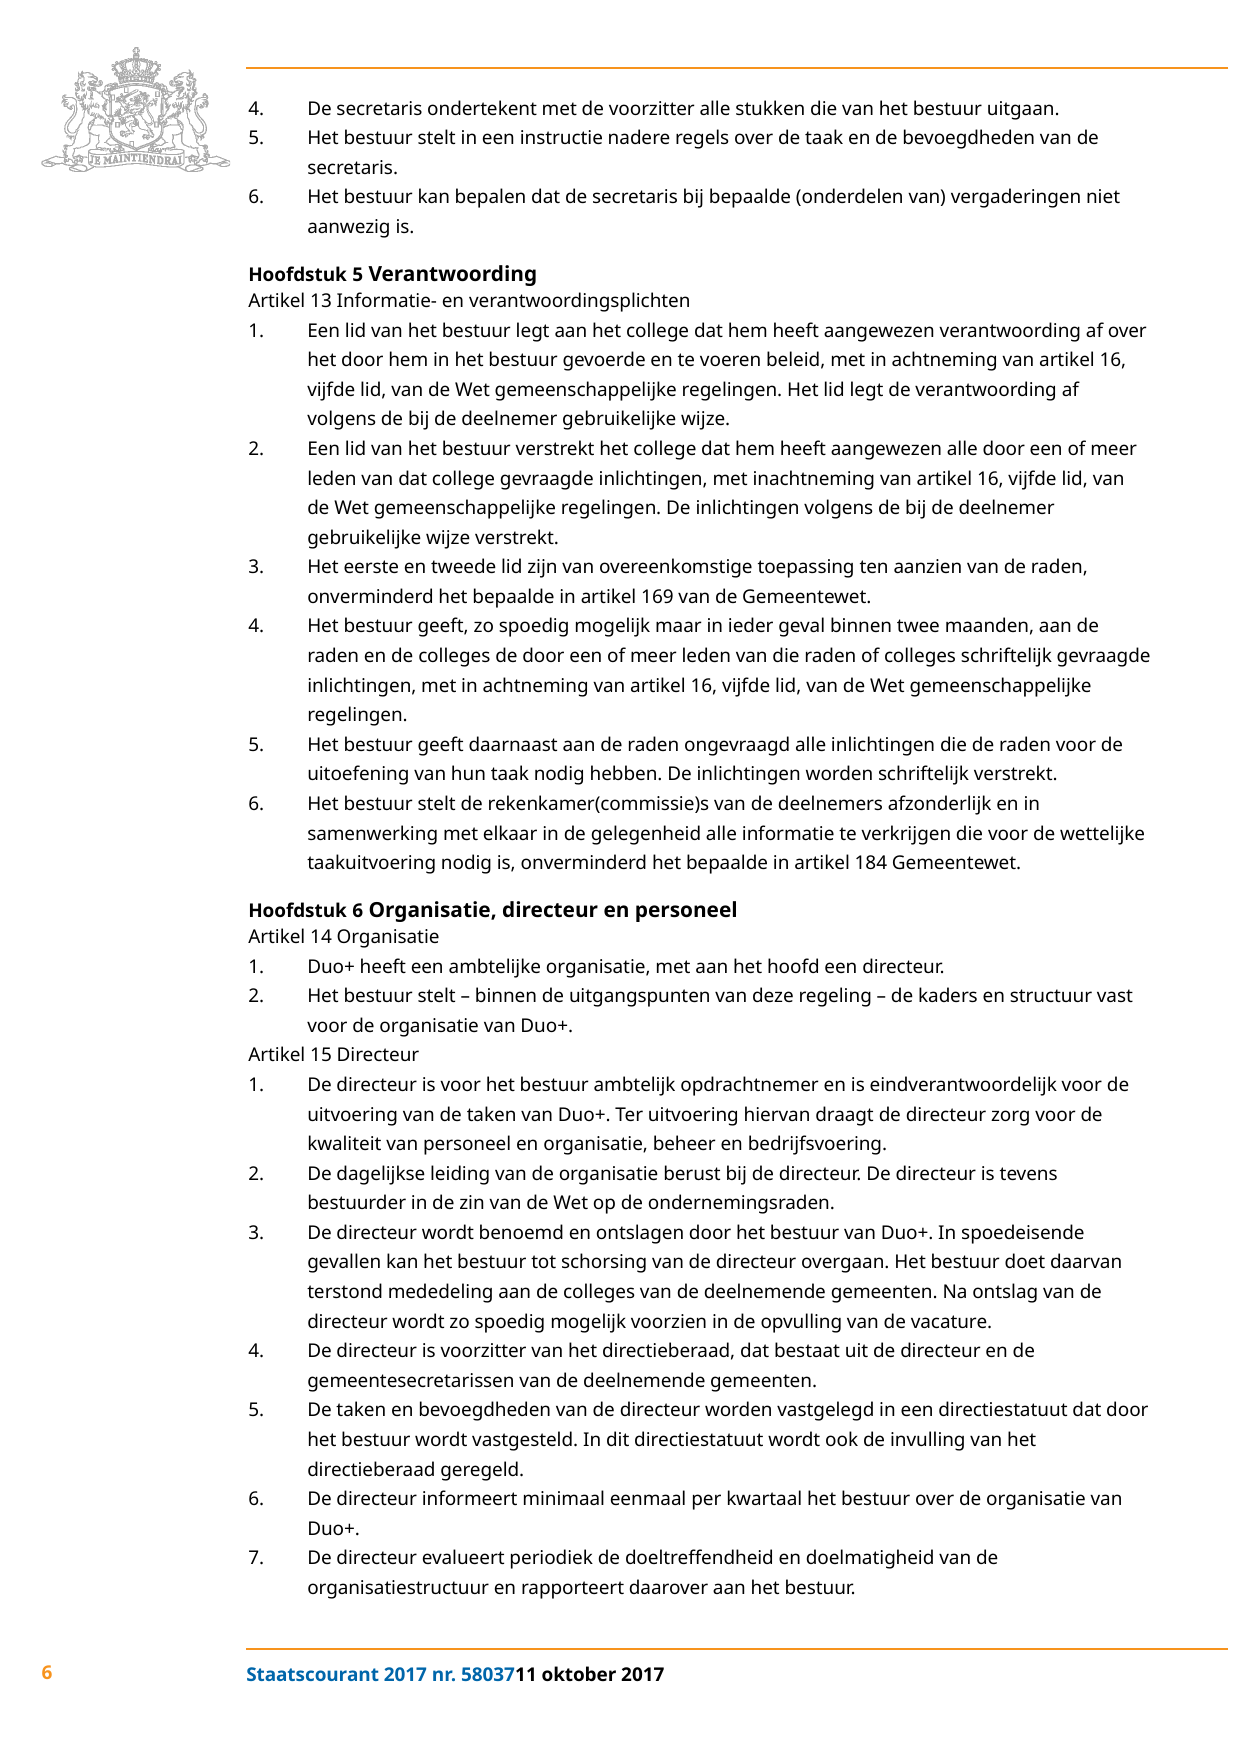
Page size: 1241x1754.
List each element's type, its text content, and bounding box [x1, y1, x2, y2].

list De taken en bevoegdheden van de directeur worden vastgelegd in een directiestatuut dat door het bestuur wordt vastgesteld. In dit directiestatuut wordt ook de invulling van het directieberaad geregeld. [248, 1397, 1152, 1482]
list De directeur is voorzitter van het directieberaad, dat bestaat uit de directeur en de gemeentesecretarissen van de deelnemende gemeenten. [248, 1337, 1152, 1393]
text Hoofdstuk 5 Verantwoording [248, 259, 1152, 287]
text Artikel 14 Organisatie [248, 923, 1152, 949]
list De secretaris ondertekent met de voorzitter alle stukken die van het bestuur uitgaan. [248, 95, 1152, 121]
list Het bestuur stelt – binnen de uitgangspunten van deze regeling – de kaders en structuur vast voor de organisatie van Duo+. [248, 982, 1152, 1038]
list Het bestuur geeft, zo spoedig mogelijk maar in ieder geval binnen twee maanden, aan de raden en de colleges de door een of meer leden van die raden of colleges schriftelijk gevraagde inlichtingen, met in achtneming van artikel 16, vijfde lid, van de Wet gemeenschappelijke regelingen. [248, 613, 1152, 727]
list Het bestuur stelt in een instructie nadere regels over de taak en de bevoegdheden van de secretaris. [248, 124, 1152, 180]
list Een lid van het bestuur verstrekt het college dat hem heeft aangewezen alle door een of meer leden van dat college gevraagde inlichtingen, met inachtneming van artikel 16, vijfde lid, van de Wet gemeenschappelijke regelingen. De inlichtingen volgens de bij de deelnemer gebruikelijke wijze verstrekt. [248, 435, 1152, 549]
list Het bestuur geeft daarnaast aan de raden ongevraagd alle inlichtingen die de raden voor de uitoefening van hun taak nodig hebben. De inlichtingen worden schriftelijk verstrekt. [248, 731, 1152, 786]
list De dagelijkse leiding van de organisatie berust bij de directeur. De directeur is tevens bestuurder in de zin van de Wet op de ondernemingsraden. [248, 1160, 1152, 1215]
list Duo+ heeft een ambtelijke organisatie, met aan het hoofd een directeur. [248, 953, 1152, 979]
list Het eerste en tweede lid zijn van overeenkomstige toepassing ten aanzien van de raden, onverminderd het bepaalde in artikel 169 van de Gemeentewet. [248, 553, 1152, 609]
text Artikel 13 Informatie- en verantwoordingsplichten [248, 287, 1152, 313]
list Een lid van het bestuur legt aan het college dat hem heeft aangewezen verantwoording af over het door hem in het bestuur gevoerde en te voeren beleid, met in achtneming van artikel 16, vijfde lid, van de Wet gemeenschappelijke regelingen. Het lid legt de verantwoording af volgens de bij de deelnemer gebruikelijke wijze. [248, 317, 1152, 431]
list De directeur evalueert periodiek de doeltreffendheid en doelmatigheid van de organisatiestructuur en rapporteert daarover aan het bestuur. [248, 1544, 1152, 1600]
list De directeur informeert minimaal eenmaal per kwartaal het bestuur over de organisatie van Duo+. [248, 1485, 1152, 1541]
list De directeur is voor het bestuur ambtelijk opdrachtnemer en is eindverantwoordelijk voor de uitvoering van de taken van Duo+. Ter uitvoering hiervan draagt de directeur zorg voor de kwaliteit van personeel en organisatie, beheer en bedrijfsvoering. [248, 1071, 1152, 1156]
text Artikel 15 Directeur [248, 1042, 1152, 1067]
list De directeur wordt benoemd en ontslagen door het bestuur van Duo+. In spoedeisende gevallen kan het bestuur tot schorsing van de directeur overgaan. Het bestuur doet daarvan terstond mededeling aan de colleges van de deelnemende gemeenten. Na ontslag van de directeur wordt zo spoedig mogelijk voorzien in de opvulling van de vacature. [248, 1219, 1152, 1334]
list Het bestuur kan bepalen dat de secretaris bij bepaalde (onderdelen van) vergaderingen niet aanwezig is. [248, 183, 1152, 239]
picture [41, 47, 231, 172]
text Hoofdstuk 6 Organisatie, directeur en personeel [248, 895, 1152, 923]
list Het bestuur stelt de rekenkamer(commissie)s van de deelnemers afzonderlijk en in samenwerking met elkaar in de gelegenheid alle informatie te verkrijgen die voor de wettelijke taakuitvoering nodig is, onverminderd het bepaalde in artikel 184 Gemeentewet. [248, 790, 1152, 875]
